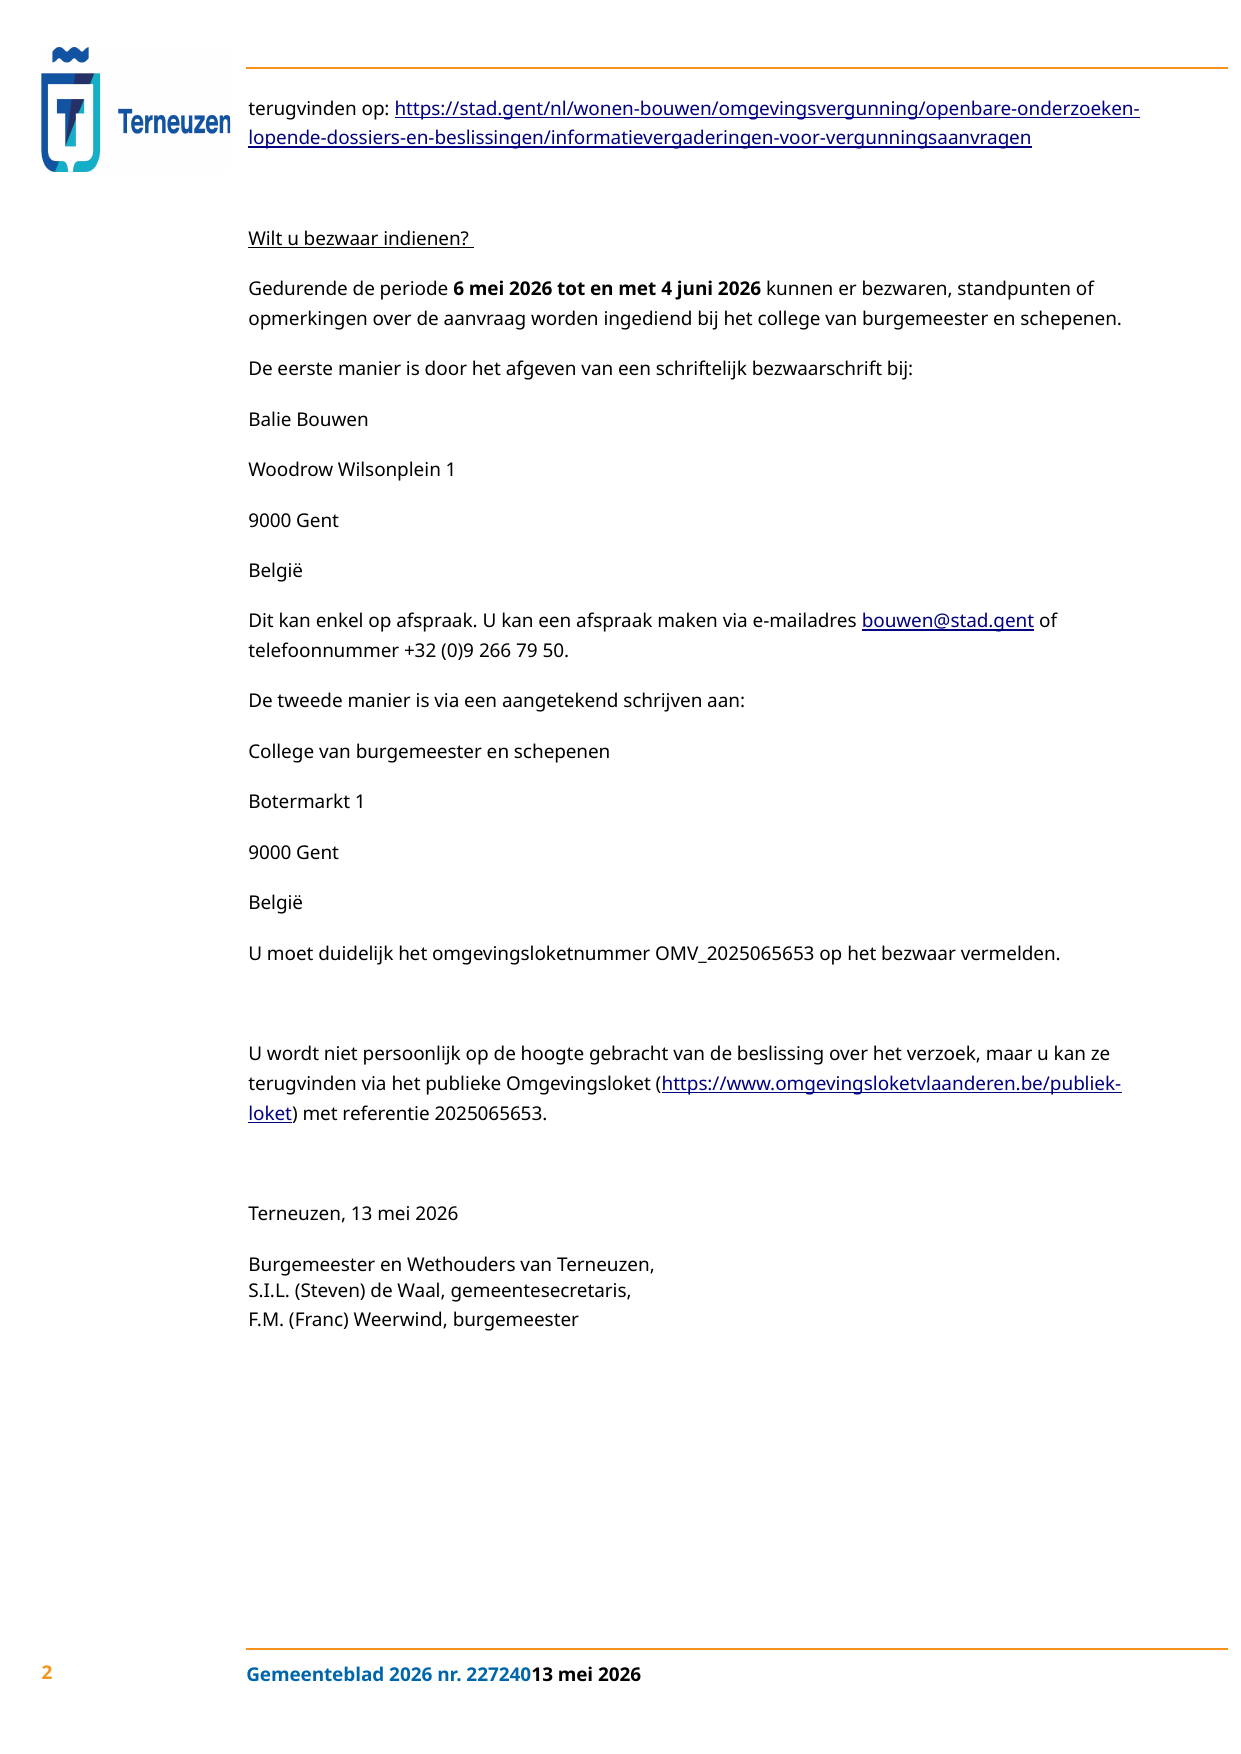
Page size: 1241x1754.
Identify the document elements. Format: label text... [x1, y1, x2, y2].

text U wordt niet persoonlijk op de hoogte gebracht van de beslissing over het verzoek, maar u kan ze terugvinden via het publieke Omgevingsloket (https://www.omgevingsloketvlaanderen.be/publiek-loket) met referentie 2025065653. [248, 1041, 1152, 1126]
text Balie Bouwen [248, 406, 1152, 432]
table_header Burgemeester en Wethouders van Terneuzen, [248, 1251, 1152, 1277]
text Wilt u bezwaar indienen? [248, 225, 1152, 251]
text U moet duidelijk het omgevingsloketnummer OMV_2025065653 op het bezwaar vermelden. [248, 940, 1152, 966]
text Woodrow Wilsonplein 1 [248, 456, 1152, 482]
text College van burgemeester en schepenen [248, 738, 1152, 764]
text De eerste manier is door het afgeven van een schriftelijk bezwaarschrift bij: [248, 356, 1152, 381]
text 9000 Gent [248, 507, 1152, 533]
text Botermarkt 1 [248, 788, 1152, 814]
text 9000 Gent [248, 839, 1152, 865]
picture [41, 47, 231, 172]
table_cell [700, 1277, 1152, 1362]
text België [248, 889, 1152, 915]
text België [248, 557, 1152, 583]
text De tweede manier is via een aangetekend schrijven aan: [248, 688, 1152, 713]
text Gedurende de periode 6 mei 2026 tot en met 4 juni 2026 kunnen er bezwaren, standpunten of opmerkingen over de aanvraag worden ingediend bij het college van burgemeester en schepenen. [248, 276, 1152, 331]
text Terneuzen, 13 mei 2026 [248, 1201, 1152, 1226]
text Dit kan enkel op afspraak. U kan een afspraak maken via e-mailadres bouwen@stad.gent of telefoonnummer +32 (0)9 266 79 50. [248, 608, 1152, 663]
table_cell S.I.L. (Steven) de Waal, gemeentesecretaris, F.M. (Franc) Weerwind, burgemeester [248, 1277, 700, 1362]
text terugvinden op: https://stad.gent/nl/wonen-bouwen/omgevingsvergunning/openbare-onderzoeken-lopende-dossiers-en-beslissingen/informatievergaderingen-voor-vergunningsaanvragen [248, 95, 1152, 150]
